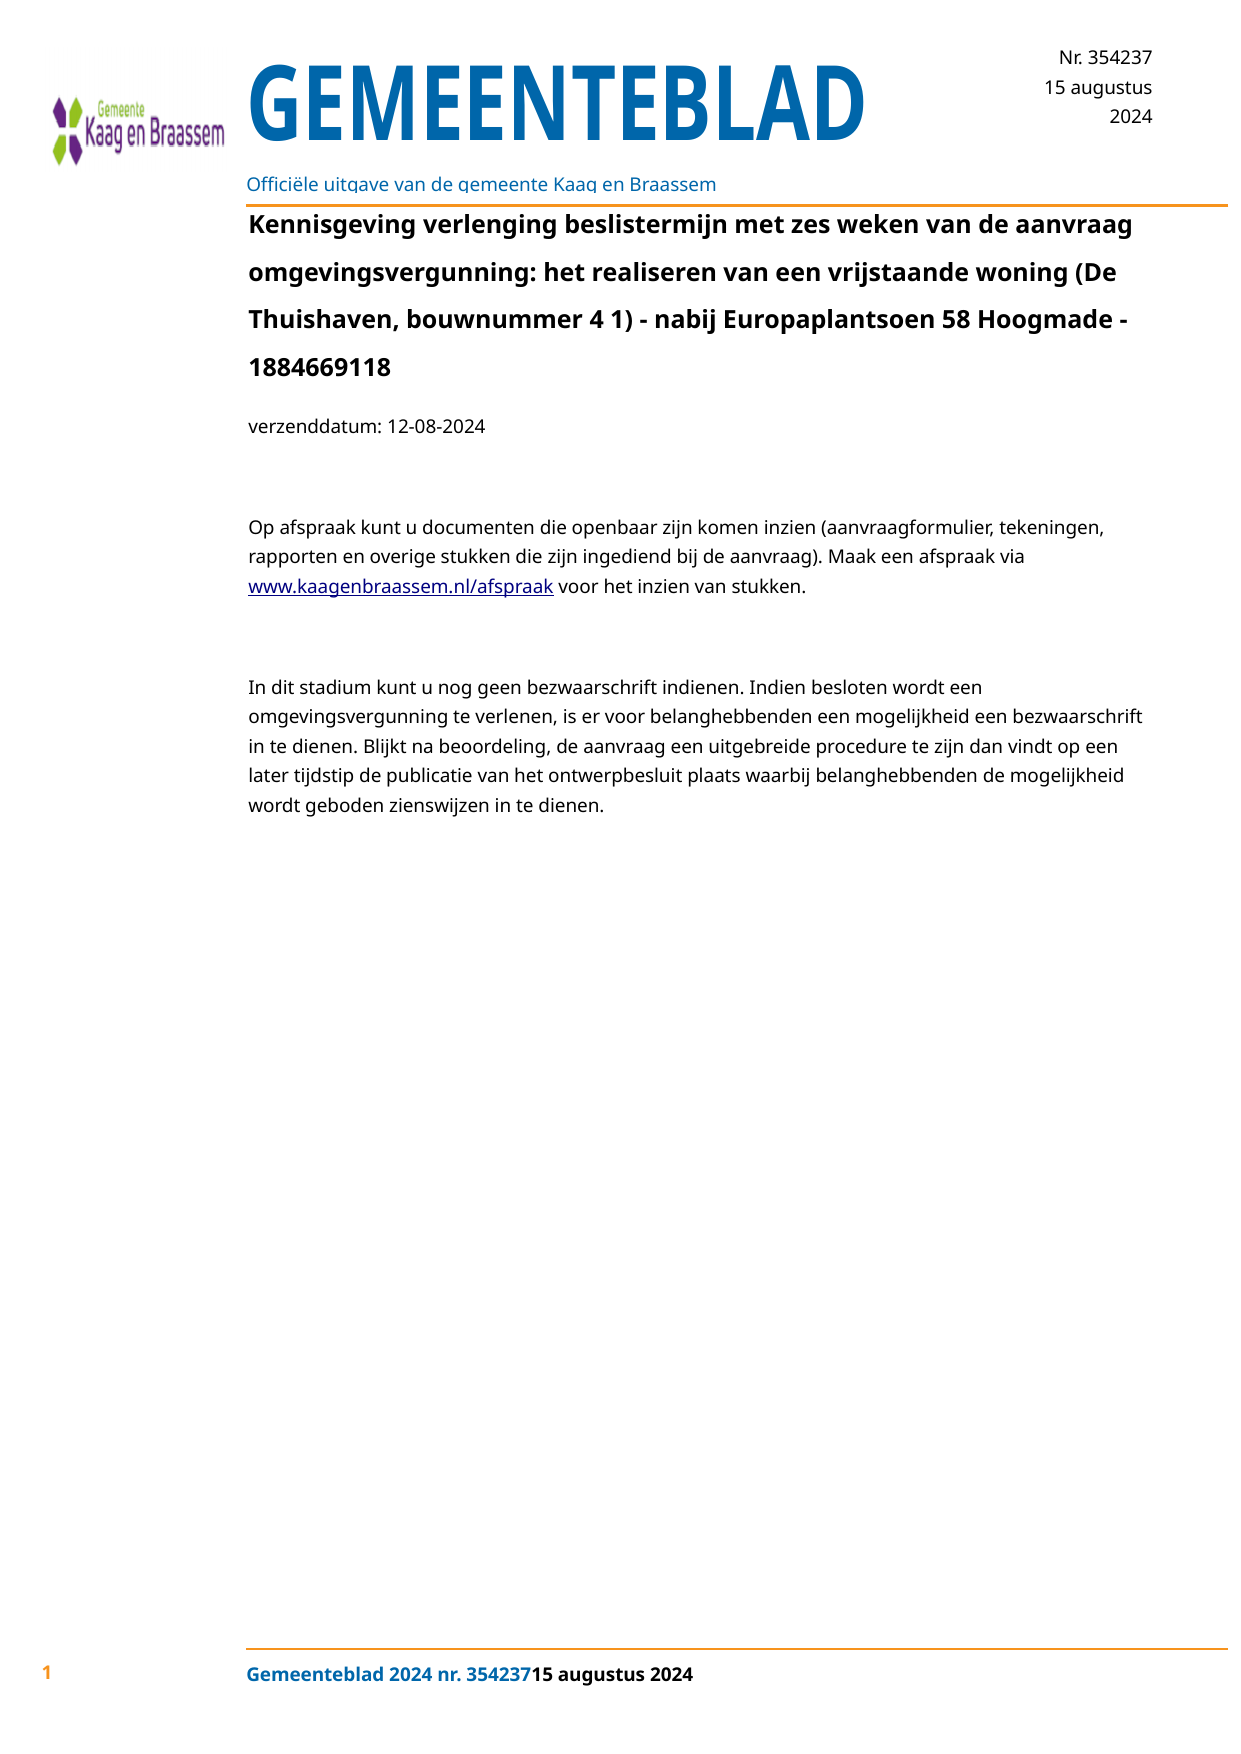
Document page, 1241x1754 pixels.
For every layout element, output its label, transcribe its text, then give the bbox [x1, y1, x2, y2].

picture [41, 47, 231, 172]
text Kennisgeving verlenging beslistermijn met zes weken van de aanvraag omgevingsvergunning: het realiseren van een vrijstaande woning (De Thuishaven, bouwnummer 4 1) - nabij Europaplantsoen 58 Hoogmade -1884669118 [248, 207, 1152, 384]
text verzenddatum: 12-08-2024 [248, 413, 1152, 439]
text Op afspraak kunt u documenten die openbaar zijn komen inzien (aanvraagformulier, tekeningen, rapporten en overige stukken die zijn ingediend bij de aanvraag). Maak een afspraak via www.kaagenbraassem.nl/afspraak voor het inzien van stukken. [248, 514, 1152, 599]
text In dit stadium kunt u nog geen bezwaarschrift indienen. Indien besloten wordt een omgevingsvergunning te verlenen, is er voor belanghebbenden een mogelijkheid een bezwaarschrift in te dienen. Blijkt na beoordeling, de aanvraag een uitgebreide procedure te zijn dan vindt op een later tijdstip de publicatie van het ontwerpbesluit plaats waarbij belanghebbenden de mogelijkheid wordt geboden zienswijzen in te dienen. [248, 674, 1152, 818]
